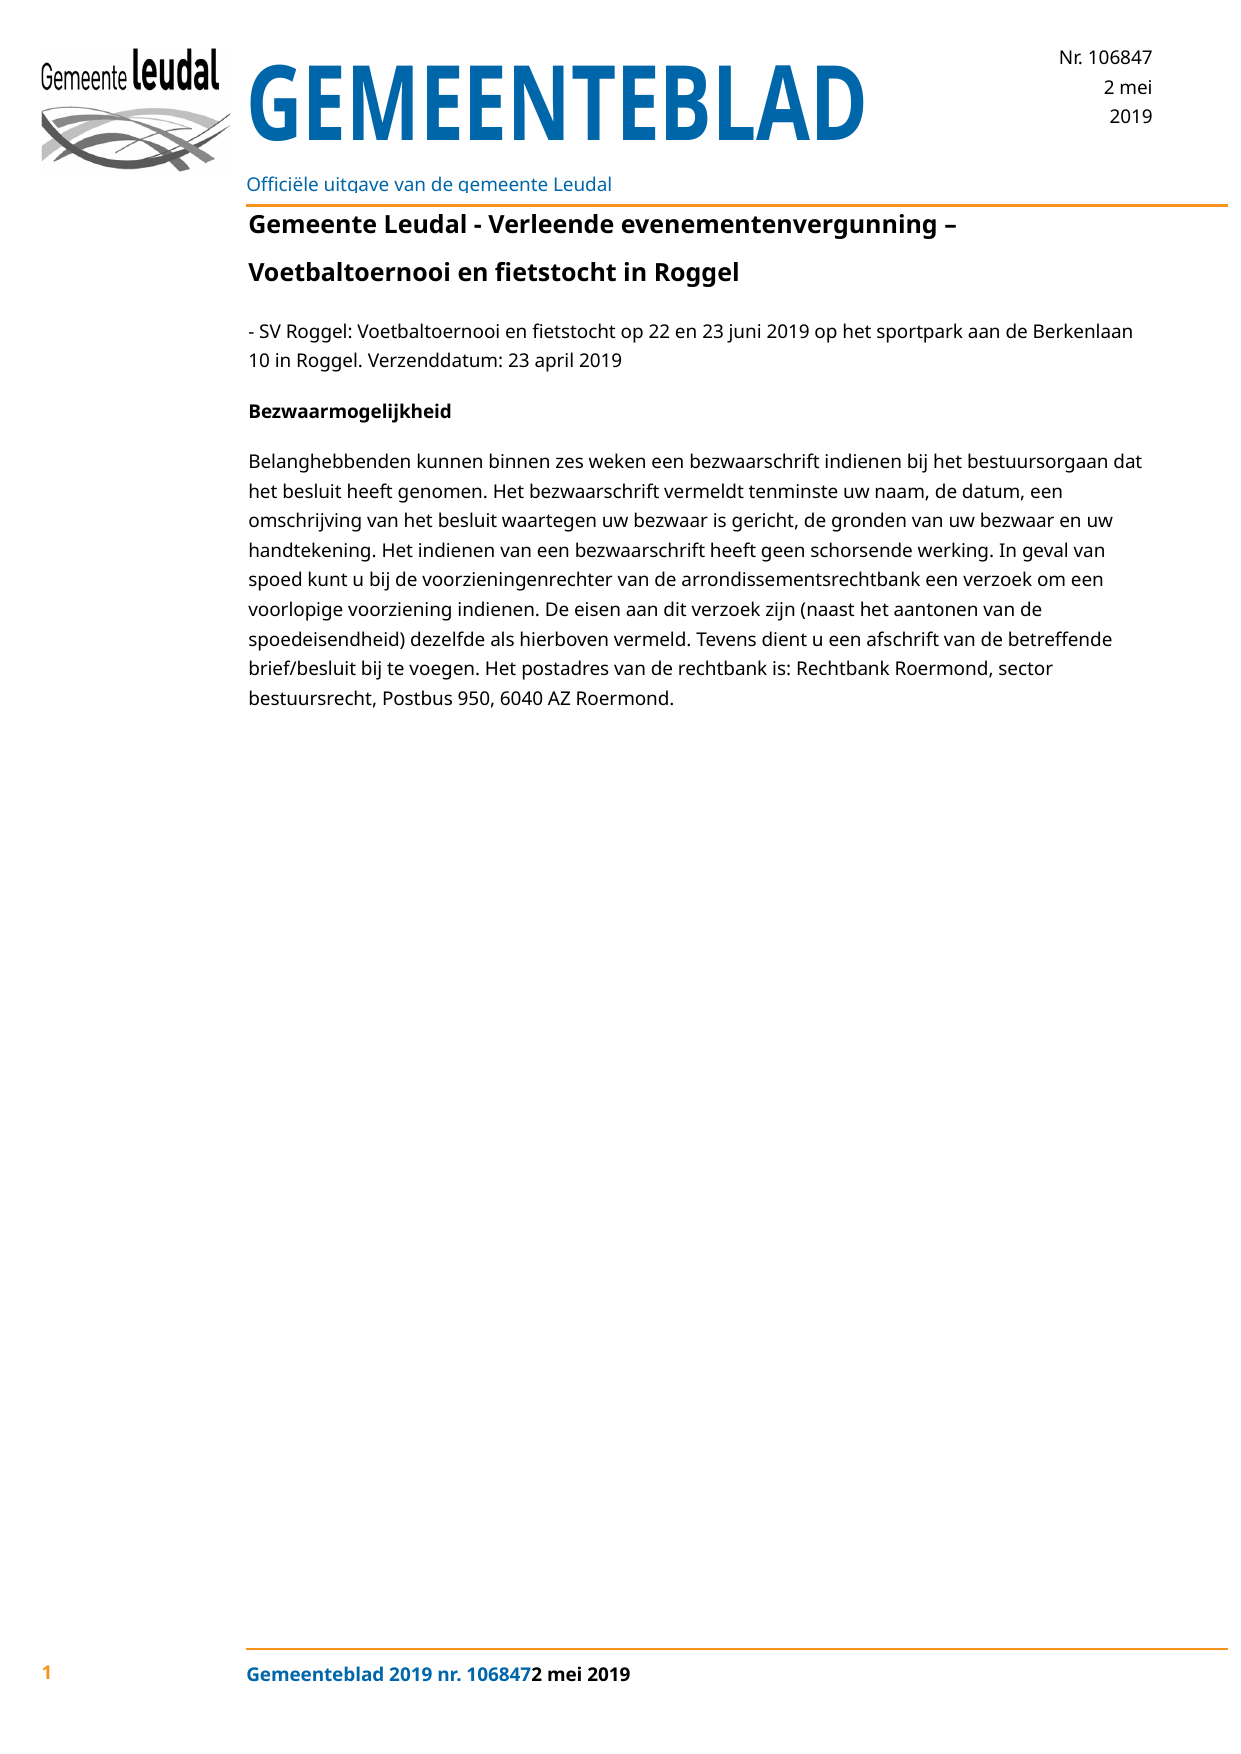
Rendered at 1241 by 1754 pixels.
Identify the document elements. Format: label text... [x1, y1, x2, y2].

text - SV Roggel: Voetbaltoernooi en fietstocht op 22 en 23 juni 2019 op het sportpark aan de Berkenlaan 10 in Roggel. Verzenddatum: 23 april 2019 [248, 318, 1152, 373]
text Bezwaarmogelijkheid [248, 398, 1152, 424]
text Belanghebbenden kunnen binnen zes weken een bezwaarschrift indienen bij het bestuursorgaan dat het besluit heeft genomen. Het bezwaarschrift vermeldt tenminste uw naam, de datum, een omschrijving van het besluit waartegen uw bezwaar is gericht, de gronden van uw bezwaar en uw handtekening. Het indienen van een bezwaarschrift heeft geen schorsende werking. In geval van spoed kunt u bij de voorzieningenrechter van de arrondissementsrechtbank een verzoek om een voorlopige voorziening indienen. De eisen aan dit verzoek zijn (naast het aantonen van de spoedeisendheid) dezelfde als hierboven vermeld. Tevens dient u een afschrift van de betreffende brief/besluit bij te voegen. Het postadres van de rechtbank is: Rechtbank Roermond, sector bestuursrecht, Postbus 950, 6040 AZ Roermond. [248, 448, 1152, 711]
picture [41, 47, 231, 172]
text Gemeente Leudal - Verleende evenementenvergunning – Voetbaltoernooi en fietstocht in Roggel [248, 207, 1152, 288]
